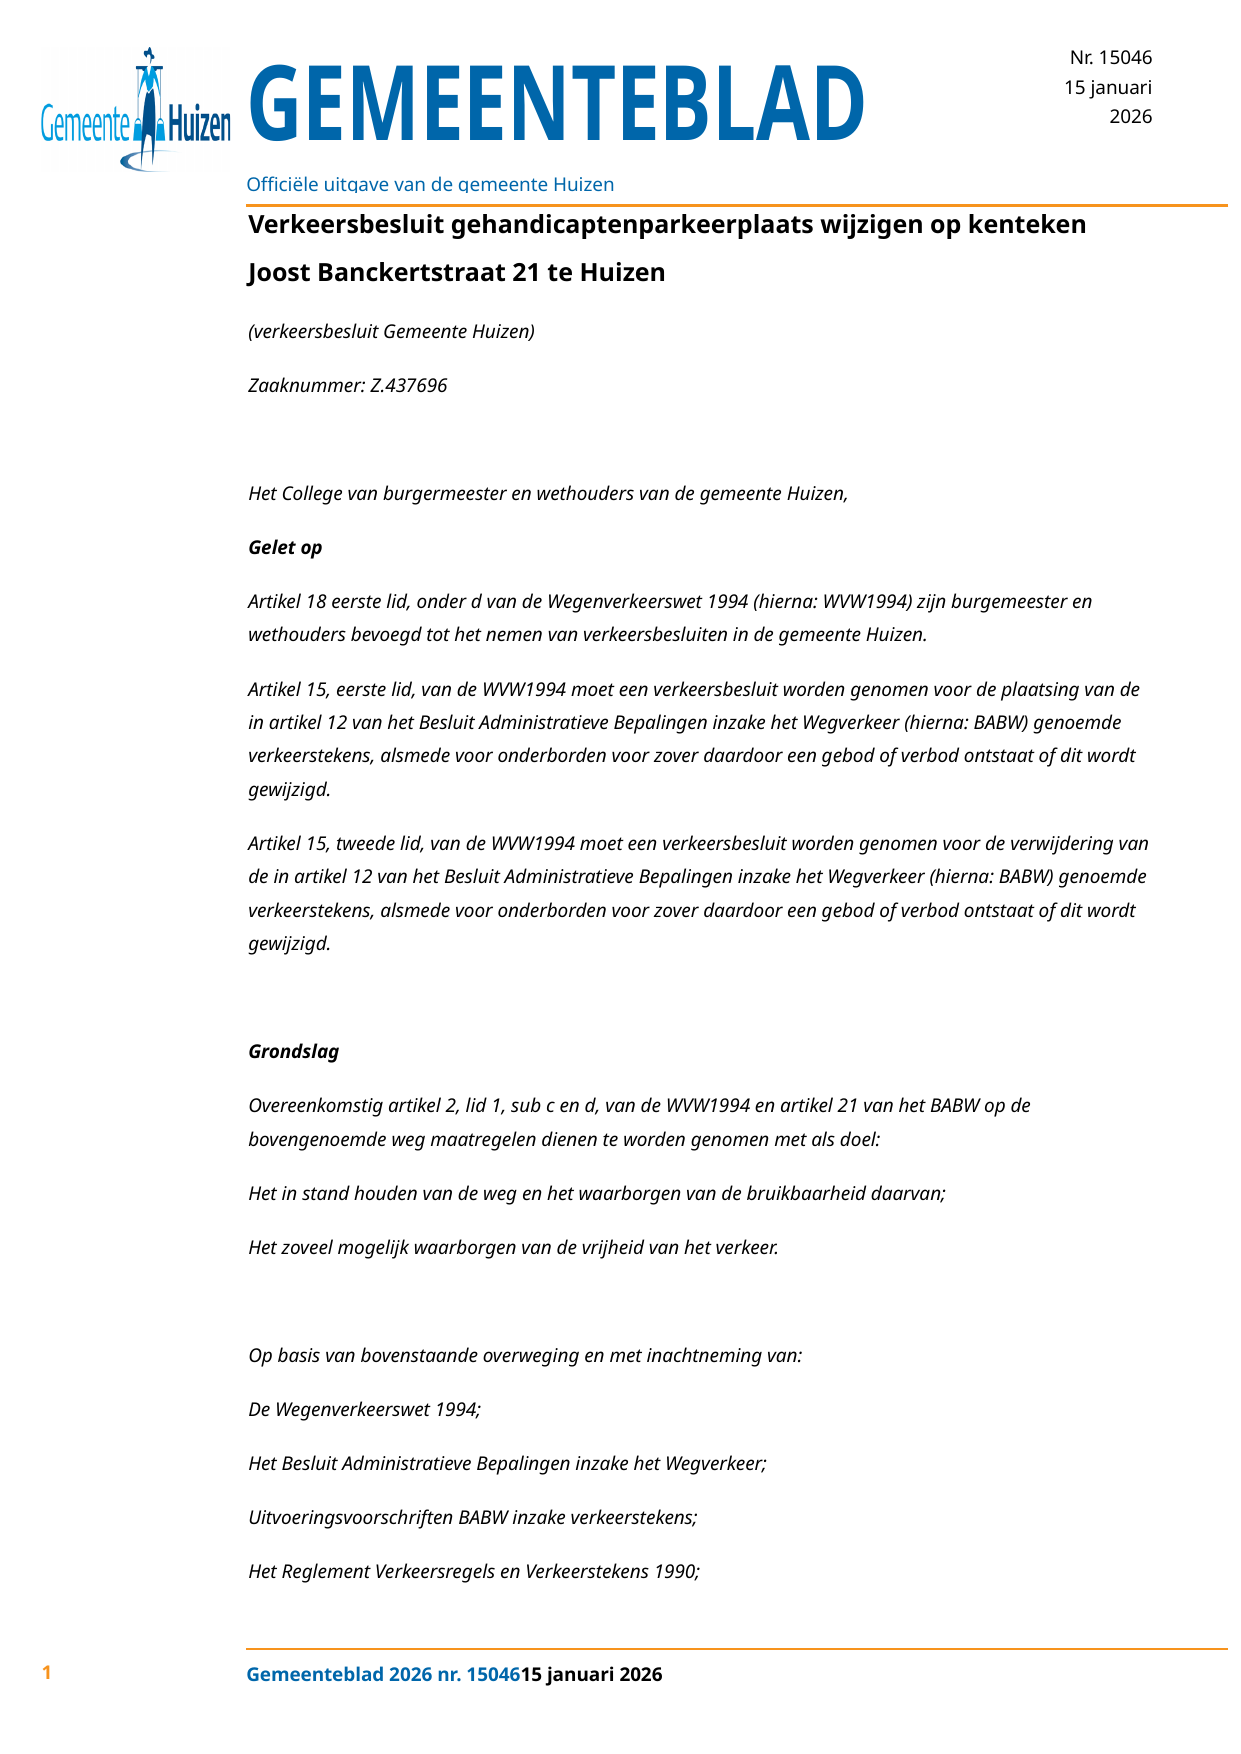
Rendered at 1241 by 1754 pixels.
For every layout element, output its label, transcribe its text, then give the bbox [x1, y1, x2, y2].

text Het Besluit Administratieve Bepalingen inzake het Wegverkeer; [248, 1450, 1152, 1476]
text Grondslag [248, 1038, 1152, 1064]
picture [41, 47, 231, 172]
text Artikel 18 eerste lid, onder d van de Wegenverkeerswet 1994 (hierna: WVW1994) zijn burgemeester en wethouders bevoegd tot het nemen van verkeersbesluiten in de gemeente Huizen. [248, 588, 1152, 647]
text Artikel 15, tweede lid, van de WVW1994 moet een verkeersbesluit worden genomen voor de verwijdering van de in artikel 12 van het Besluit Administratieve Bepalingen inzake het Wegverkeer (hierna: BABW) genoemde verkeerstekens, alsmede voor onderborden voor zover daardoor een gebod of verbod ontstaat of dit wordt gewijzigd. [248, 830, 1152, 956]
text Zaaknummer: Z.437696 [248, 372, 1152, 398]
text Uitvoeringsvoorschriften BABW inzake verkeerstekens; [248, 1504, 1152, 1530]
text Op basis van bovenstaande overweging en met inachtneming van: [248, 1342, 1152, 1368]
text De Wegenverkeerswet 1994; [248, 1396, 1152, 1422]
text Verkeersbesluit gehandicaptenparkeerplaats wijzigen op kenteken Joost Banckertstraat 21 te Huizen [248, 207, 1152, 288]
text (verkeersbesluit Gemeente Huizen) [248, 318, 1152, 344]
text Gelet op [248, 534, 1152, 560]
text Artikel 15, eerste lid, van de WVW1994 moet een verkeersbesluit worden genomen voor de plaatsing van de in artikel 12 van het Besluit Administratieve Bepalingen inzake het Wegverkeer (hierna: BABW) genoemde verkeerstekens, alsmede voor onderborden voor zover daardoor een gebod of verbod ontstaat of dit wordt gewijzigd. [248, 676, 1152, 802]
text Het zoveel mogelijk waarborgen van de vrijheid van het verkeer. [248, 1234, 1152, 1260]
text Het in stand houden van de weg en het waarborgen van de bruikbaarheid daarvan; [248, 1180, 1152, 1206]
text Het Reglement Verkeersregels en Verkeerstekens 1990; [248, 1558, 1152, 1584]
text Overeenkomstig artikel 2, lid 1, sub c en d, van de WVW1994 en artikel 21 van het BABW op de bovengenoemde weg maatregelen dienen te worden genomen met als doel: [248, 1093, 1152, 1152]
text Het College van burgermeester en wethouders van de gemeente Huizen, [248, 480, 1152, 506]
